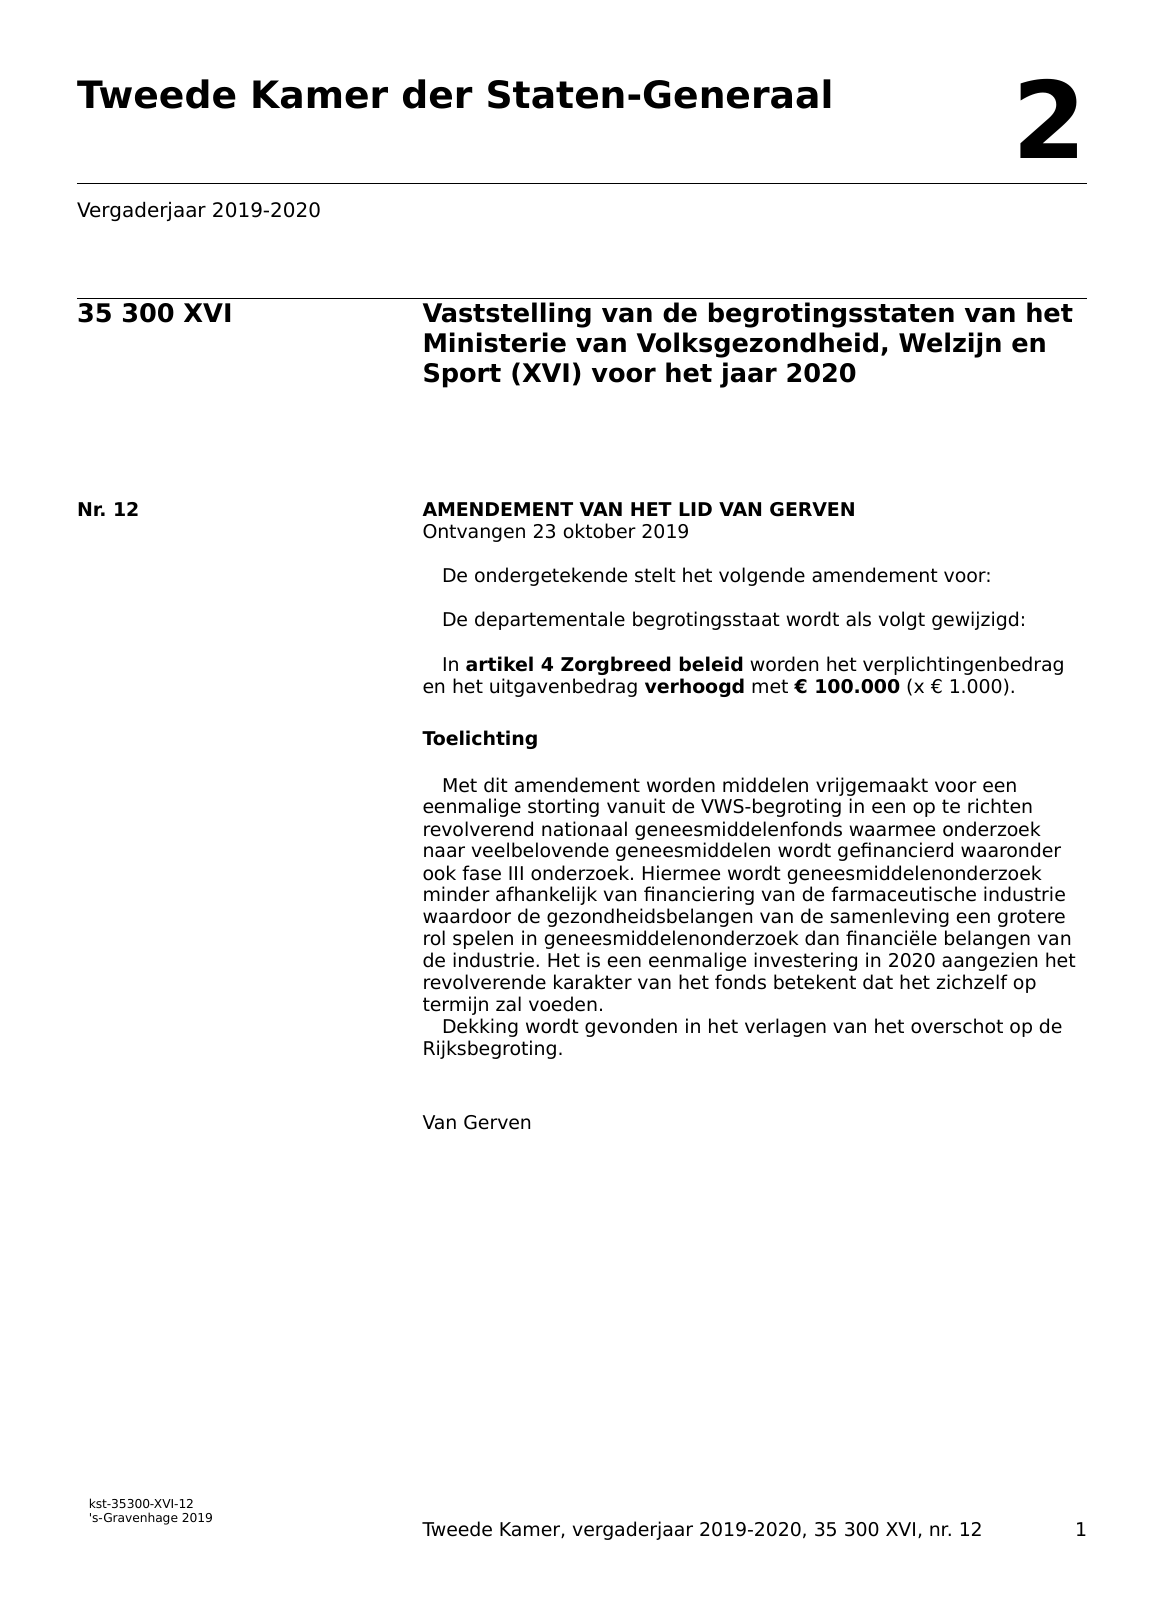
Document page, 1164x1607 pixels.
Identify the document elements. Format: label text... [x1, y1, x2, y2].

subtitle 35 300 XVI Vaststelling van de begrotingsstaten van het Ministerie van Volksgezondheid, Welzijn en Sport (XVI) voor het jaar 2020 [77, 299, 1087, 388]
subtitle Nr. 12 AMENDEMENT VAN HET LID VAN GERVEN [77, 499, 1087, 521]
text De ondergetekende stelt het volgende amendement voor: [422, 565, 1087, 587]
table_cell Vergaderjaar 2019-2020 [77, 184, 1087, 298]
table_header Tweede Kamer der Staten-Generaal [77, 59, 886, 183]
text Met dit amendement worden middelen vrijgemaakt voor een eenmalige storting vanuit de VWS-begroting in een op te richten revolverend nationaal geneesmiddelenfonds waarmee onderzoek naar veelbelovende geneesmiddelen wordt gefinancierd waaronder ook fase III onderzoek. Hiermee wordt geneesmiddelenonderzoek minder afhankelijk van financiering van de farmaceutische industrie waardoor de gezondheidsbelangen van de samenleving een grotere rol spelen in geneesmiddelenonderzoek dan financiële belangen van de industrie. Het is een eenmalige investering in 2020 aangezien het revolverende karakter van het fonds betekent dat het zichzelf op termijn zal voeden. [422, 774, 1087, 1016]
text Dekking wordt gevonden in het verlagen van het overschot op de Rijksbegroting. [422, 1016, 1087, 1060]
text kst-35300-XVI-12 [88, 1497, 323, 1511]
table_header 2 [886, 59, 1087, 183]
text In artikel 4 Zorgbreed beleid worden het verplichtingenbedrag en het uitgavenbedrag verhoogd met € 100.000 (x € 1.000). [422, 653, 1087, 697]
text 's-Gravenhage 2019 [88, 1511, 323, 1525]
text Van Gerven [422, 1090, 1087, 1134]
text Ontvangen 23 oktober 2019 [422, 521, 1087, 543]
text De departementale begrotingsstaat wordt als volgt gewijzigd: [422, 609, 1087, 631]
subtitle Toelichting [422, 727, 1087, 749]
